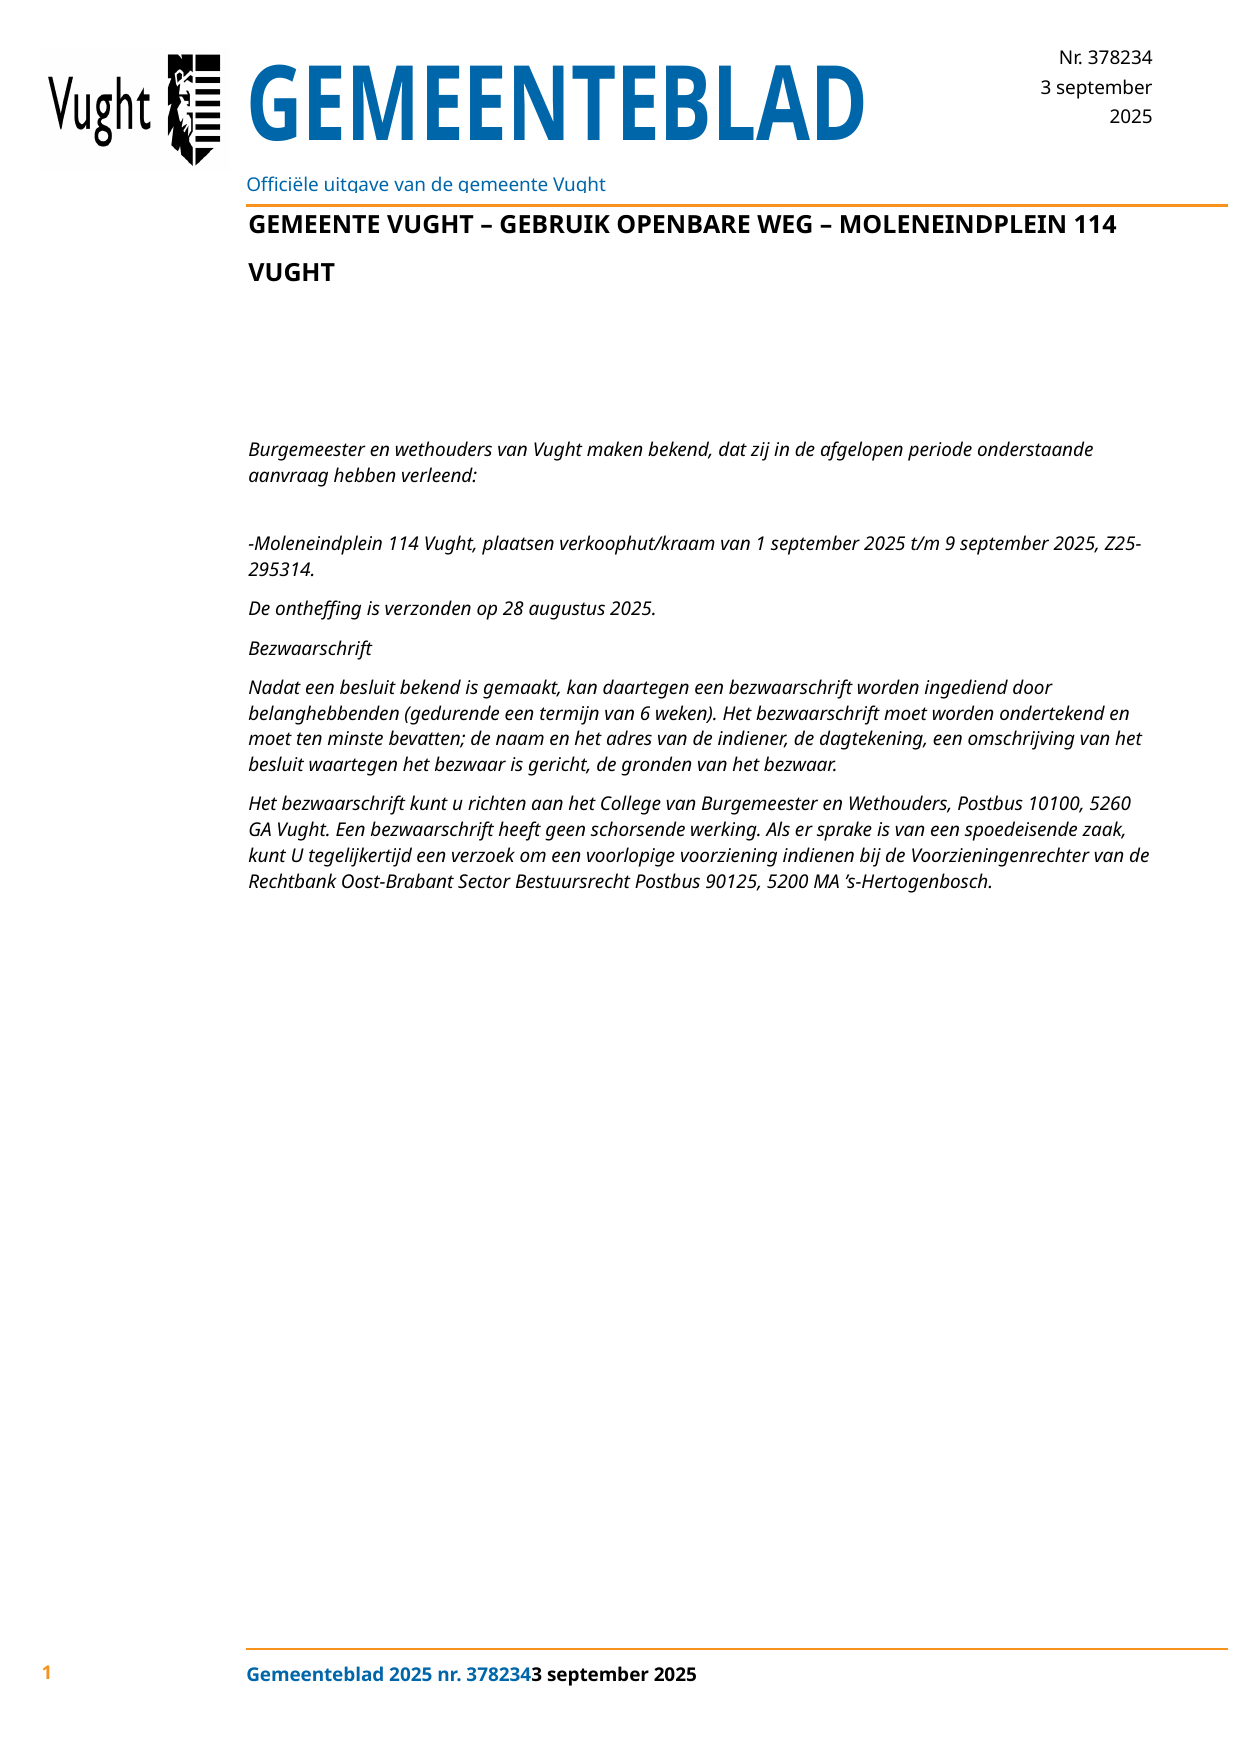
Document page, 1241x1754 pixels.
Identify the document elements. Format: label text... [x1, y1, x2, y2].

text Burgemeester en wethouders van Vught maken bekend, dat zij in de afgelopen periode onderstaande aanvraag hebben verleend: [248, 436, 1152, 487]
text De ontheffing is verzonden op 28 augustus 2025. [248, 596, 1152, 621]
picture [41, 47, 231, 172]
text GEMEENTE VUGHT – GEBRUIK OPENBARE WEG – MOLENEINDPLEIN 114 VUGHT [248, 207, 1152, 288]
text Nadat een besluit bekend is gemaakt, kan daartegen een bezwaarschrift worden ingediend door belanghebbenden (gedurende een termijn van 6 weken). Het bezwaarschrift moet worden ondertekend en moet ten minste bevatten; de naam en het adres van de indiener, de dagtekening, een omschrijving van het besluit waartegen het bezwaar is gericht, de gronden van het bezwaar. [248, 674, 1152, 777]
text Het bezwaarschrift kunt u richten aan het College van Burgemeester en Wethouders, Postbus 10100, 5260 GA Vught. Een bezwaarschrift heeft geen schorsende werking. Als er sprake is van een spoedeisende zaak, kunt U tegelijkertijd een verzoek om een voorlopige voorziening indienen bij de Voorzieningenrechter van de Rechtbank Oost-Brabant Sector Bestuursrecht Postbus 90125, 5200 MA ’s-Hertogenbosch. [248, 791, 1152, 893]
text Bezwaarschrift [248, 635, 1152, 661]
text -Moleneindplein 114 Vught, plaatsen verkoophut/kraam van 1 september 2025 t/m 9 september 2025, Z25-295314. [248, 531, 1152, 582]
